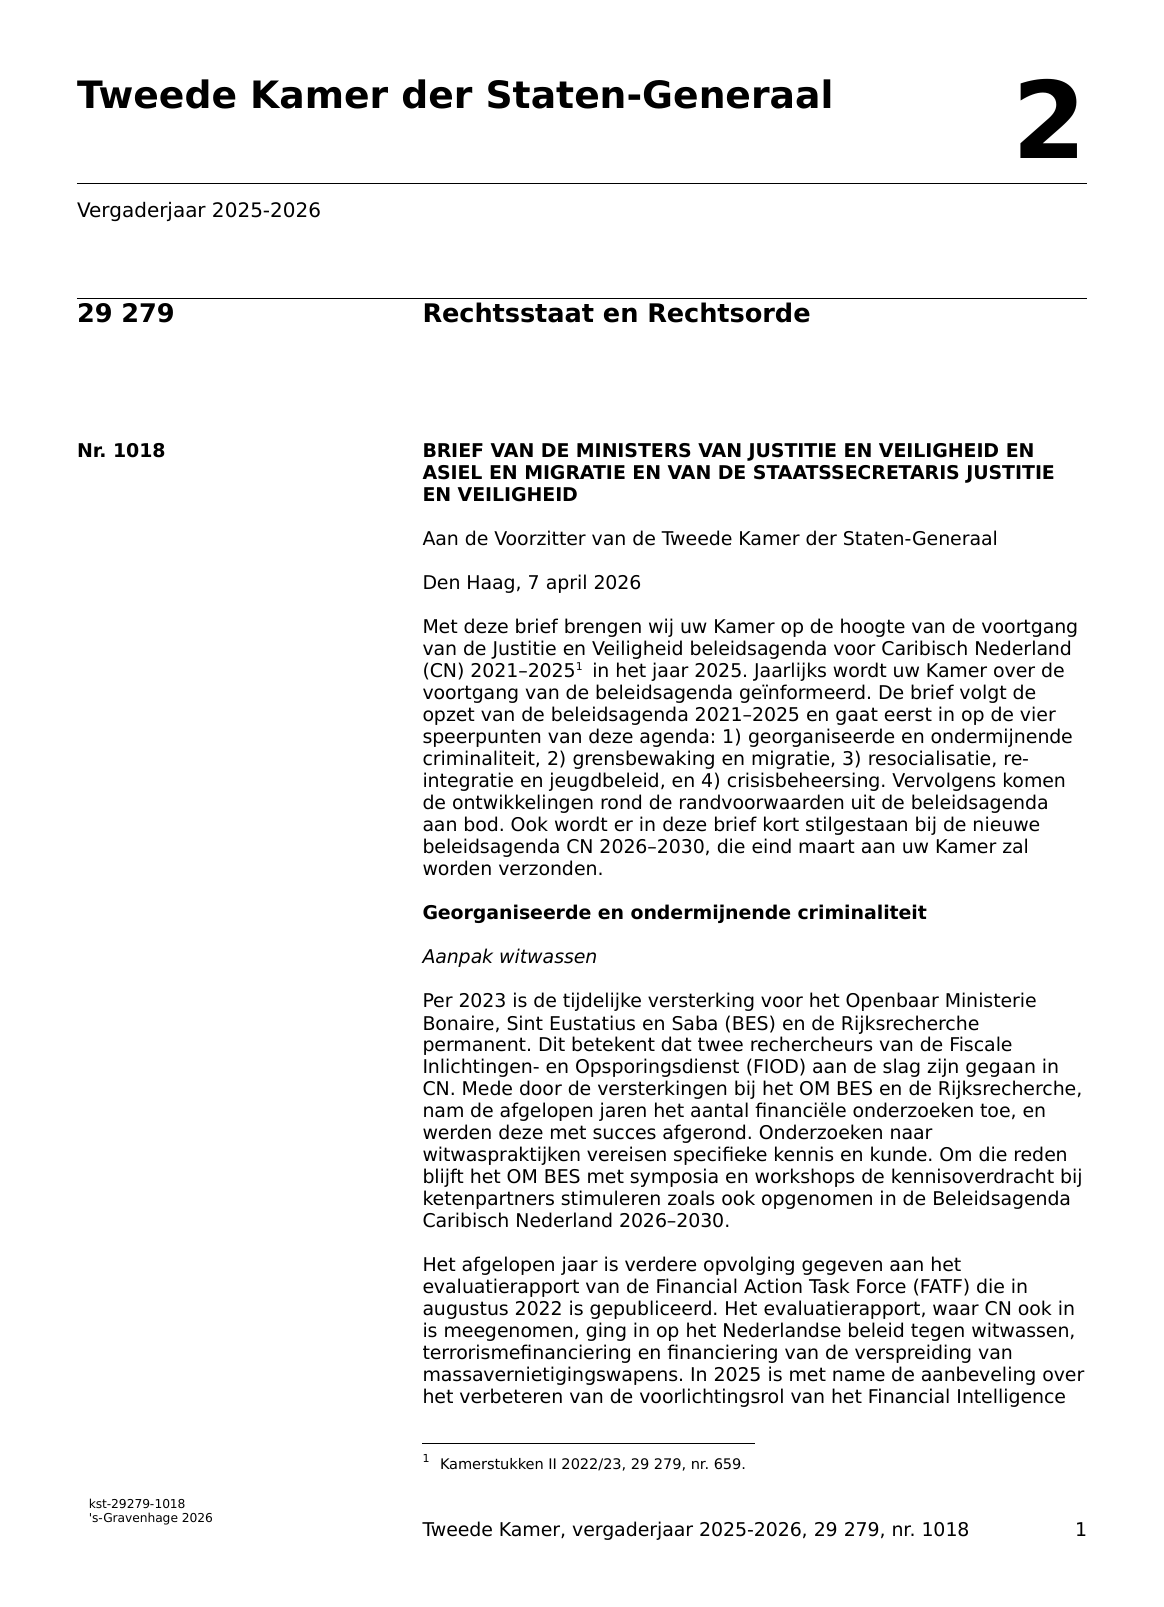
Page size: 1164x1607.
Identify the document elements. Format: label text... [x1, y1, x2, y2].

subtitle 29 279 Rechtsstaat en Rechtsorde [77, 299, 1087, 329]
text 's-Gravenhage 2026 [88, 1511, 323, 1525]
table_header 2 [886, 59, 1087, 183]
text Den Haag, 7 april 2026 [422, 572, 1087, 594]
subtitle Nr. 1018 BRIEF VAN DE MINISTERS VAN JUSTITIE EN VEILIGHEID EN ASIEL EN MIGRATIE EN VAN DE STAATSSECRETARIS JUSTITIE EN VEILIGHEID [77, 440, 1087, 506]
text Met deze brief brengen wij uw Kamer op de hoogte van de voortgang van de Justitie en Veiligheid beleidsagenda voor Caribisch Nederland (CN) 2021–2025 in het jaar 2025. Jaarlijks wordt uw Kamer over de voortgang van de beleidsagenda geïnformeerd. De brief volgt de opzet van de beleidsagenda 2021–2025 en gaat eerst in op de vier speerpunten van deze agenda: 1) georganiseerde en ondermijnende criminaliteit, 2) grensbewaking en migratie, 3) resocialisatie, re-integratie en jeugdbeleid, en 4) crisisbeheersing. Vervolgens komen de ontwikkelingen rond de randvoorwaarden uit de beleidsagenda aan bod. Ook wordt er in deze brief kort stilgestaan bij de nieuwe beleidsagenda CN 2026–2030, die eind maart aan uw Kamer zal worden verzonden. [422, 616, 1087, 880]
table_cell Vergaderjaar 2025-2026 [77, 184, 1087, 298]
table_header Tweede Kamer der Staten-Generaal [77, 59, 886, 183]
text Kamerstukken II 2022/23, 29 279, nr. 659. [422, 1452, 1087, 1474]
subtitle Georganiseerde en ondermijnende criminaliteit [422, 902, 1087, 924]
text Het afgelopen jaar is verdere opvolging gegeven aan het evaluatierapport van de Financial Action Task Force (FATF) die in augustus 2022 is gepubliceerd. Het evaluatierapport, waar CN ook in is meegenomen, ging in op het Nederlandse beleid tegen witwassen, terrorismefinanciering en financiering van de verspreiding van massavernietigingswapens. In 2025 is met name de aanbeveling over het verbeteren van de voorlichtingsrol van het Financial Intelligence [422, 1254, 1087, 1408]
text Per 2023 is de tijdelijke versterking voor het Openbaar Ministerie Bonaire, Sint Eustatius en Saba (BES) en de Rijksrecherche permanent. Dit betekent dat twee rechercheurs van de Fiscale Inlichtingen- en Opsporingsdienst (FIOD) aan de slag zijn gegaan in CN. Mede door de versterkingen bij het OM BES en de Rijksrecherche, nam de afgelopen jaren het aantal financiële onderzoeken toe, en werden deze met succes afgerond. Onderzoeken naar witwaspraktijken vereisen specifieke kennis en kunde. Om die reden blijft het OM BES met symposia en workshops de kennisoverdracht bij ketenpartners stimuleren zoals ook opgenomen in de Beleidsagenda Caribisch Nederland 2026–2030. [422, 990, 1087, 1232]
text Aan de Voorzitter van de Tweede Kamer der Staten-Generaal [422, 528, 1087, 550]
text kst-29279-1018 [88, 1497, 323, 1511]
subtitle Aanpak witwassen [422, 946, 1087, 968]
